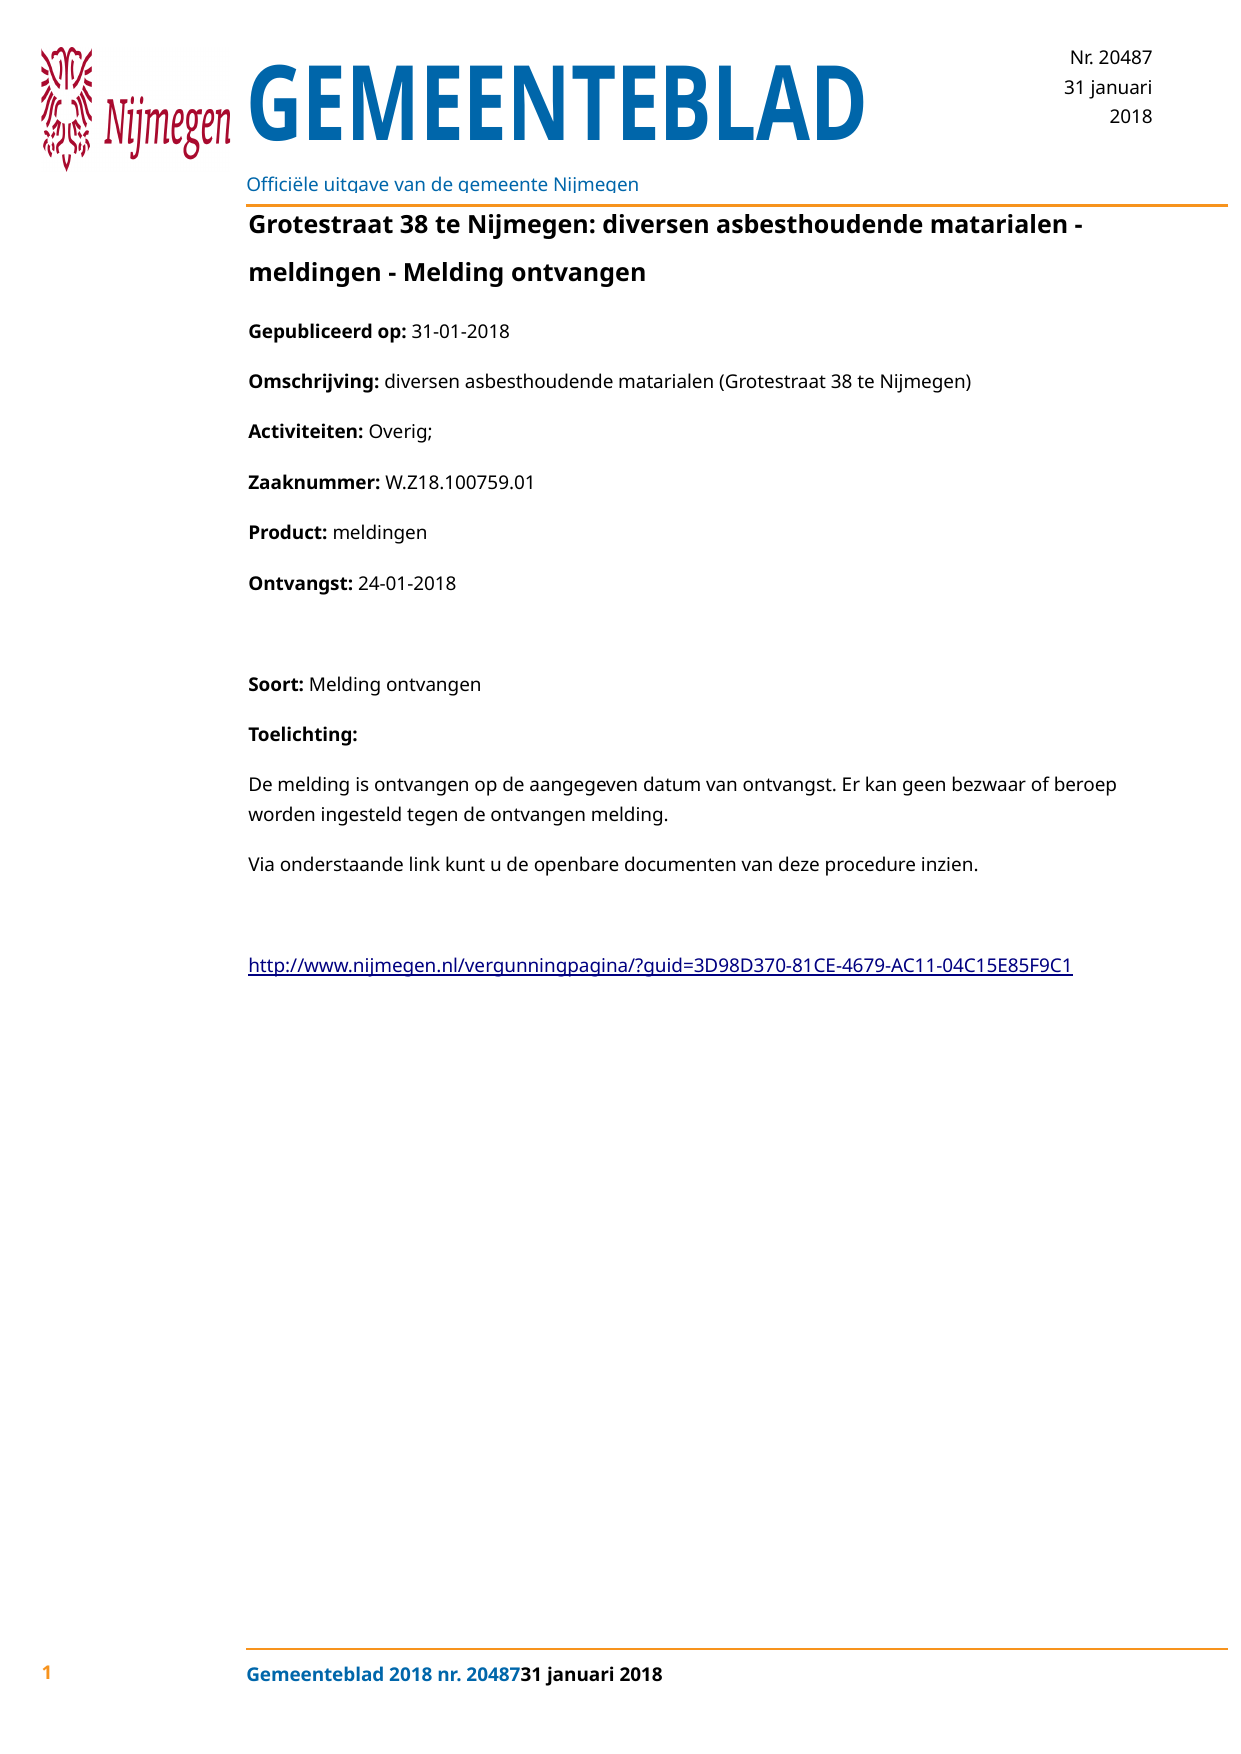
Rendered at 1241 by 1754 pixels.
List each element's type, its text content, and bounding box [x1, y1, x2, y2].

text http://www.nijmegen.nl/vergunningpagina/?guid=3D98D370-81CE-4679-AC11-04C15E85F9C1 [248, 952, 1152, 978]
text Grotestraat 38 te Nijmegen: diversen asbesthoudende matarialen - meldingen - Melding ontvangen [248, 207, 1152, 288]
text Toelichting: [248, 721, 1152, 747]
text Zaaknummer: W.Z18.100759.01 [248, 469, 1152, 495]
text Product: meldingen [248, 519, 1152, 545]
text Activiteiten: Overig; [248, 419, 1152, 444]
text Soort: Melding ontvangen [248, 671, 1152, 697]
text Ontvangst: 24-01-2018 [248, 570, 1152, 596]
picture [41, 47, 231, 172]
text Gepubliceerd op: 31-01-2018 [248, 318, 1152, 344]
text De melding is ontvangen op de aangegeven datum van ontvangst. Er kan geen bezwaar of beroep worden ingesteld tegen de ontvangen melding. [248, 772, 1152, 827]
text Omschrijving: diversen asbesthoudende matarialen (Grotestraat 38 te Nijmegen) [248, 368, 1152, 394]
text Via onderstaande link kunt u de openbare documenten van deze procedure inzien. [248, 852, 1152, 877]
